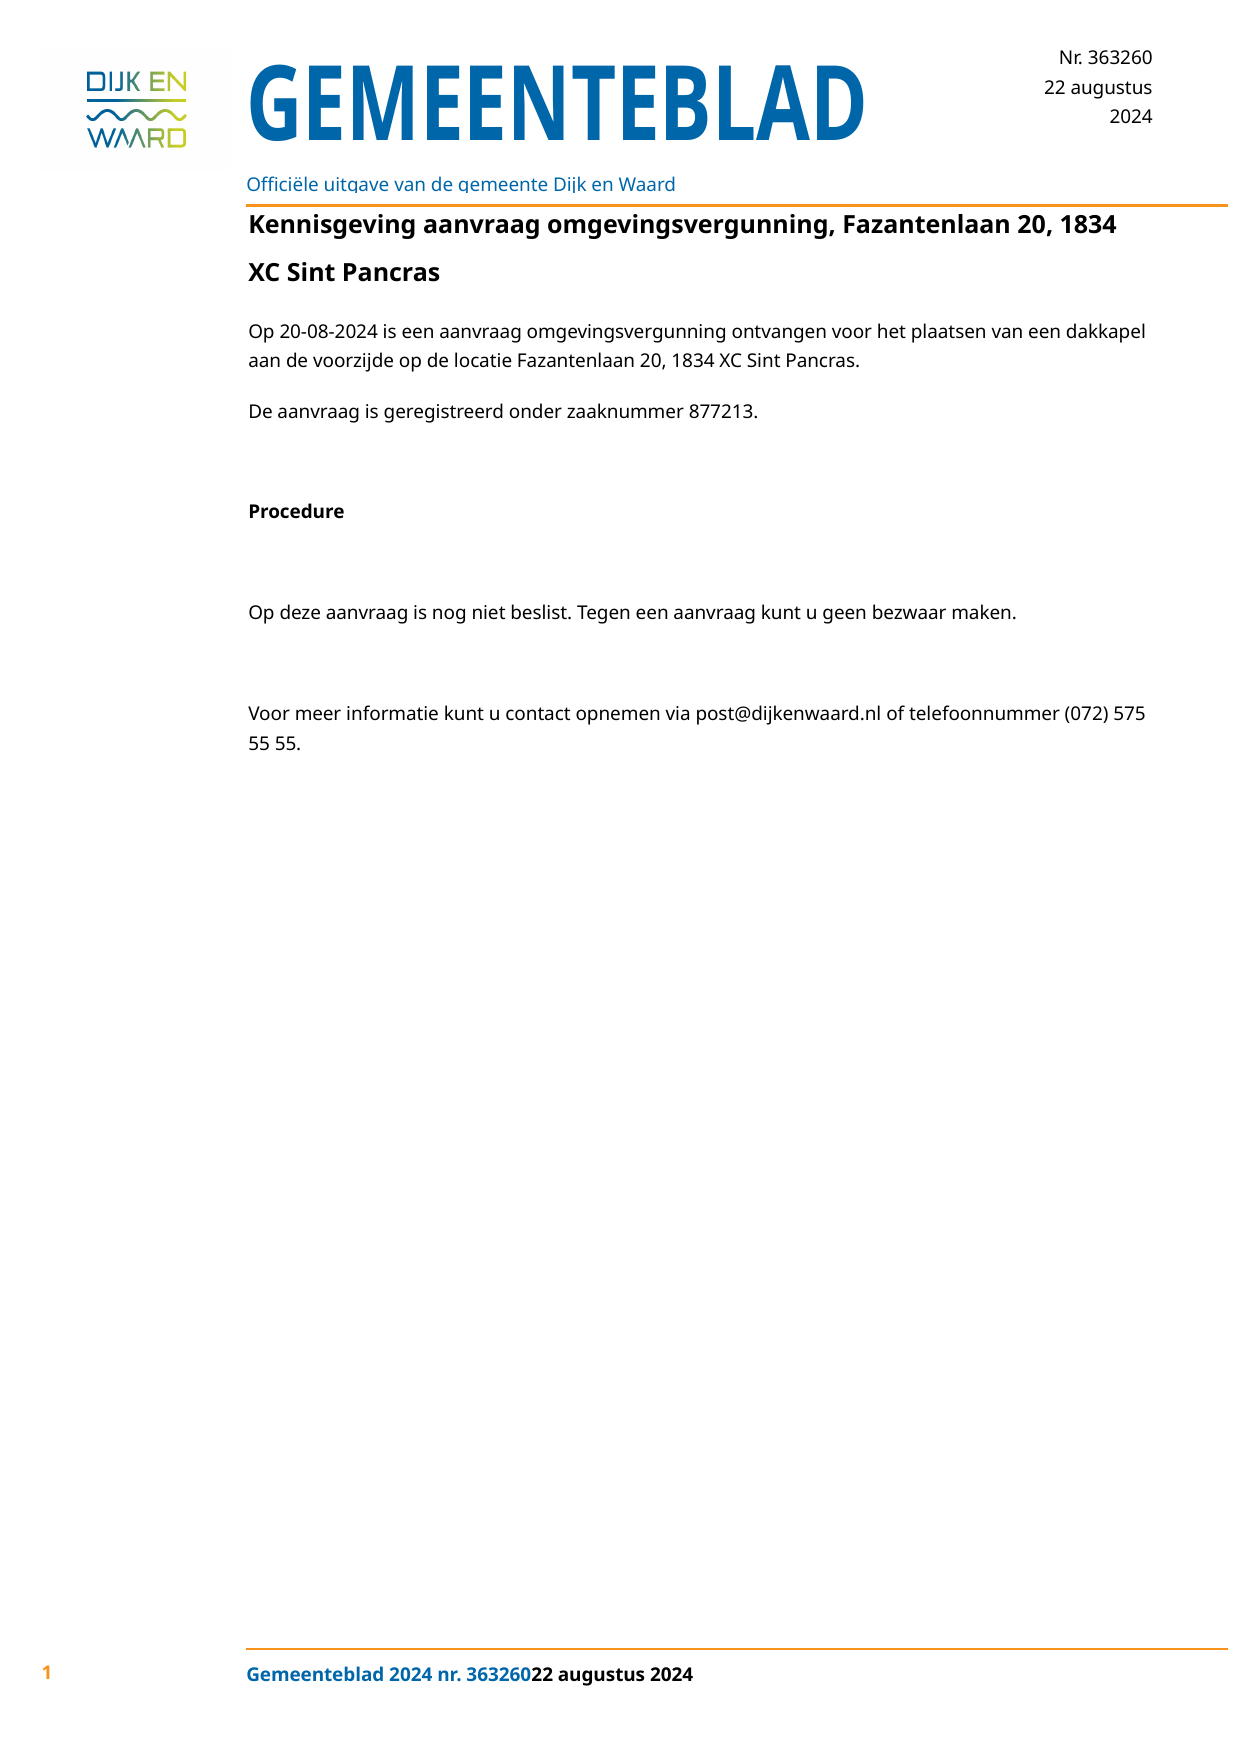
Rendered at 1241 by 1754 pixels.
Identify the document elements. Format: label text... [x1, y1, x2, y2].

text Kennisgeving aanvraag omgevingsvergunning, Fazantenlaan 20, 1834 XC Sint Pancras [248, 207, 1152, 288]
text De aanvraag is geregistreerd onder zaaknummer 877213. [248, 398, 1152, 424]
text Op deze aanvraag is nog niet beslist. Tegen een aanvraag kunt u geen bezwaar maken. [248, 599, 1152, 625]
text Op 20-08-2024 is een aanvraag omgevingsvergunning ontvangen voor het plaatsen van een dakkapel aan de voorzijde op de locatie Fazantenlaan 20, 1834 XC Sint Pancras. [248, 318, 1152, 373]
text Voor meer informatie kunt u contact opnemen via post@dijkenwaard.nl of telefoonnummer (072) 575 55 55. [248, 700, 1152, 756]
picture [41, 47, 231, 172]
text Procedure [248, 499, 1152, 524]
